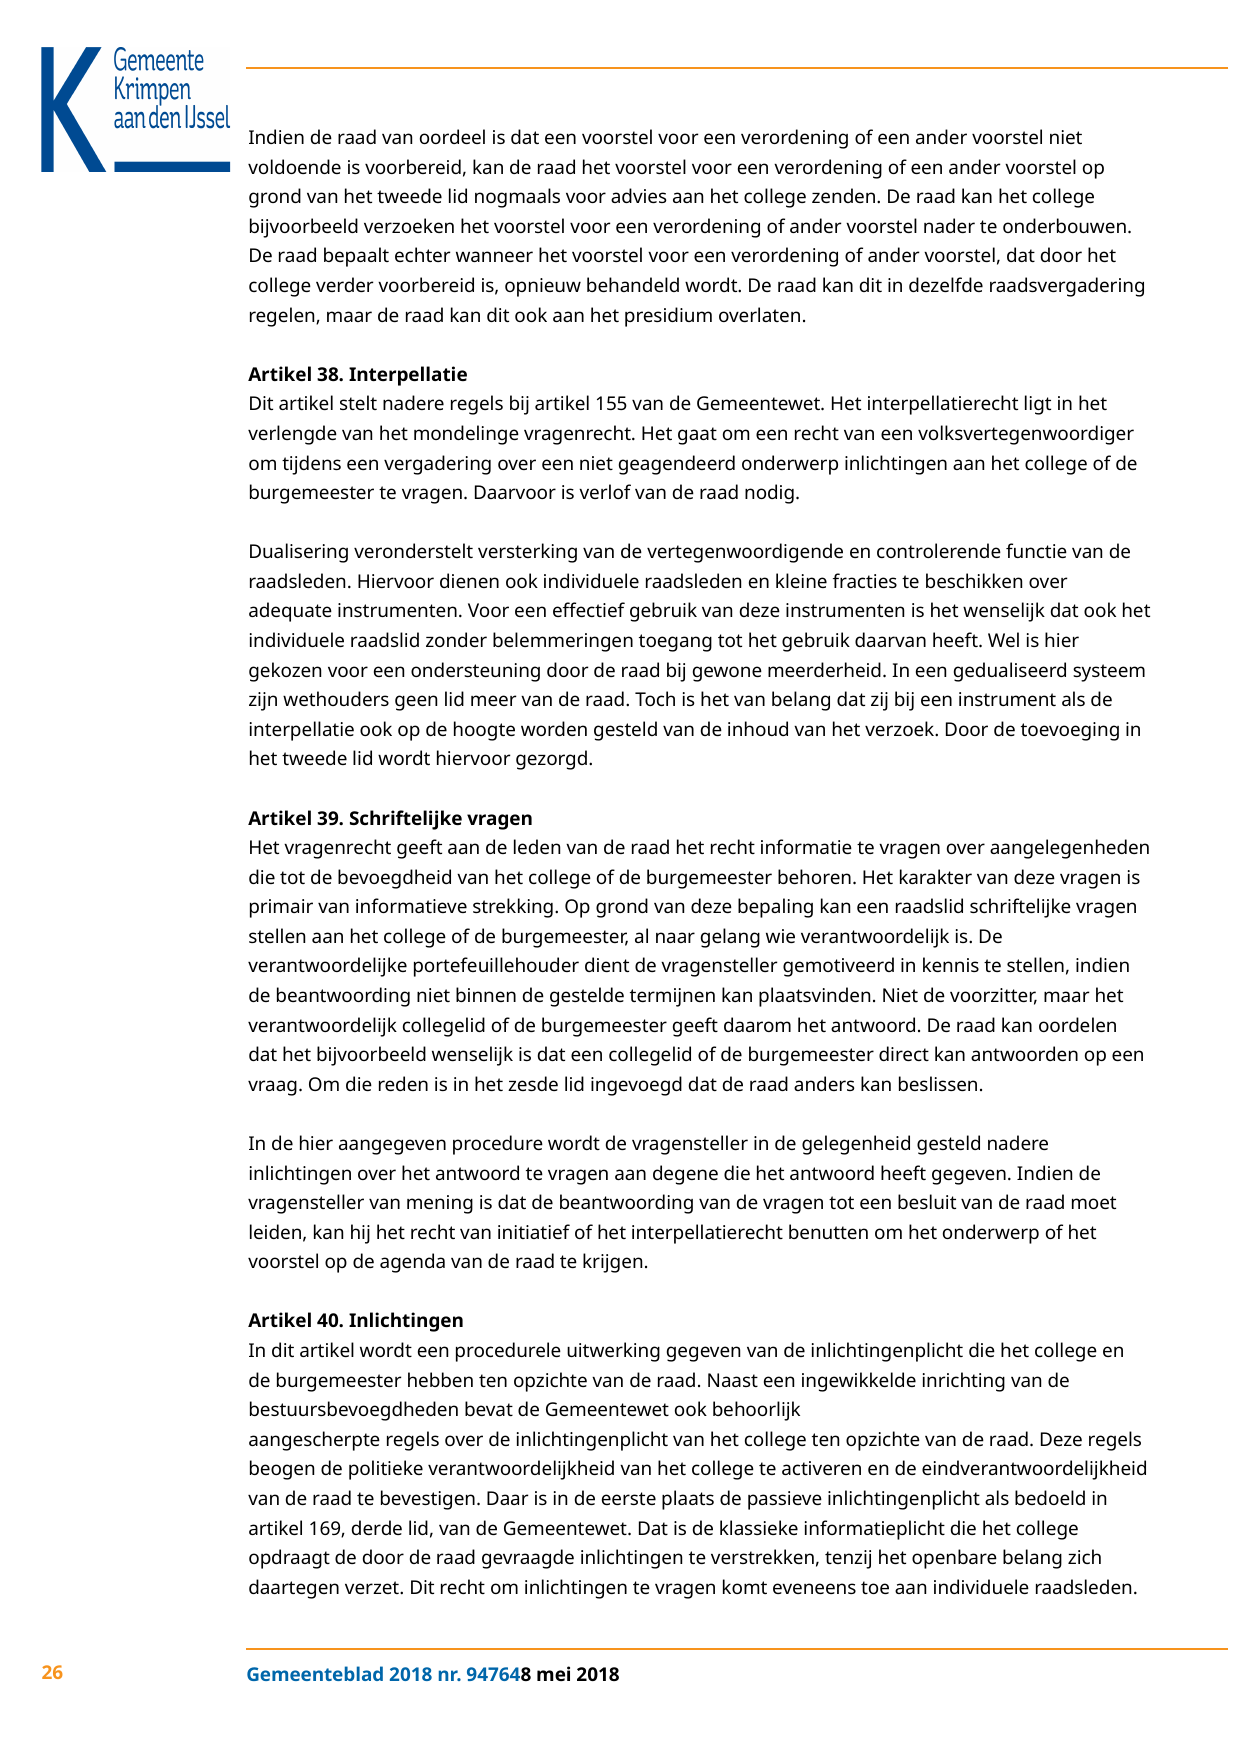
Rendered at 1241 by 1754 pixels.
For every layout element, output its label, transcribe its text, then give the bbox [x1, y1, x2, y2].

text Artikel 38. Interpellatie [248, 361, 1152, 387]
text Artikel 39. Schriftelijke vragen [248, 805, 1152, 831]
text Dit artikel stelt nadere regels bij artikel 155 van de Gemeentewet. Het interpellatierecht ligt in het verlengde van het mondelinge vragenrecht. Het gaat om een recht van een volksvertegenwoordiger om tijdens een vergadering over een niet geagendeerd onderwerp inlichtingen aan het college of de burgemeester te vragen. Daarvoor is verlof van de raad nodig. [248, 391, 1152, 505]
text In dit artikel wordt een procedurele uitwerking gegeven van de inlichtingenplicht die het college en de burgemeester hebben ten opzichte van de raad. Naast een ingewikkelde inrichting van de bestuursbevoegdheden bevat de Gemeentewet ook behoorlijk [248, 1337, 1152, 1422]
text In de hier aangegeven procedure wordt de vragensteller in de gelegenheid gesteld nadere inlichtingen over het antwoord te vragen aan degene die het antwoord heeft gegeven. Indien de vragensteller van mening is dat de beantwoording van de vragen tot een besluit van de raad moet leiden, kan hij het recht van initiatief of het interpellatierecht benutten om het onderwerp of het voorstel op de agenda van de raad te krijgen. [248, 1130, 1152, 1274]
text Artikel 40. Inlichtingen [248, 1308, 1152, 1333]
text aangescherpte regels over de inlichtingenplicht van het college ten opzichte van de raad. Deze regels beogen de politieke verantwoordelijkheid van het college te activeren en de eindverantwoordelijkheid van de raad te bevestigen. Daar is in de eerste plaats de passieve inlichtingenplicht als bedoeld in artikel 169, derde lid, van de Gemeentewet. Dat is de klassieke informatieplicht die het college opdraagt de door de raad gevraagde inlichtingen te verstrekken, tenzij het openbare belang zich daartegen verzet. Dit recht om inlichtingen te vragen komt eveneens toe aan individuele raadsleden. [248, 1426, 1152, 1600]
text Dualisering veronderstelt versterking van de vertegenwoordigende en controlerende functie van de raadsleden. Hiervoor dienen ook individuele raadsleden en kleine fracties te beschikken over adequate instrumenten. Voor een effectief gebruik van deze instrumenten is het wenselijk dat ook het individuele raadslid zonder belemmeringen toegang tot het gebruik daarvan heeft. Wel is hier gekozen voor een ondersteuning door de raad bij gewone meerderheid. In een gedualiseerd systeem zijn wethouders geen lid meer van de raad. Toch is het van belang dat zij bij een instrument als de interpellatie ook op de hoogte worden gesteld van de inhoud van het verzoek. Door de toevoeging in het tweede lid wordt hiervoor gezorgd. [248, 538, 1152, 771]
text Indien de raad van oordeel is dat een voorstel voor een verordening of een ander voorstel niet voldoende is voorbereid, kan de raad het voorstel voor een verordening of een ander voorstel op grond van het tweede lid nogmaals voor advies aan het college zenden. De raad kan het college bijvoorbeeld verzoeken het voorstel voor een verordening of ander voorstel nader te onderbouwen. De raad bepaalt echter wanneer het voorstel voor een verordening of ander voorstel, dat door het college verder voorbereid is, opnieuw behandeld wordt. De raad kan dit in dezelfde raadsvergadering regelen, maar de raad kan dit ook aan het presidium overlaten. [248, 124, 1152, 328]
text Het vragenrecht geeft aan de leden van de raad het recht informatie te vragen over aangelegenheden die tot de bevoegdheid van het college of de burgemeester behoren. Het karakter van deze vragen is primair van informatieve strekking. Op grond van deze bepaling kan een raadslid schriftelijke vragen stellen aan het college of de burgemeester, al naar gelang wie verantwoordelijk is. De verantwoordelijke portefeuillehouder dient de vragensteller gemotiveerd in kennis te stellen, indien de beantwoording niet binnen de gestelde termijnen kan plaatsvinden. Niet de voorzitter, maar het verantwoordelijk collegelid of de burgemeester geeft daarom het antwoord. De raad kan oordelen dat het bijvoorbeeld wenselijk is dat een collegelid of de burgemeester direct kan antwoorden op een vraag. Om die reden is in het zesde lid ingevoegd dat de raad anders kan beslissen. [248, 834, 1152, 1097]
picture [41, 47, 231, 172]
